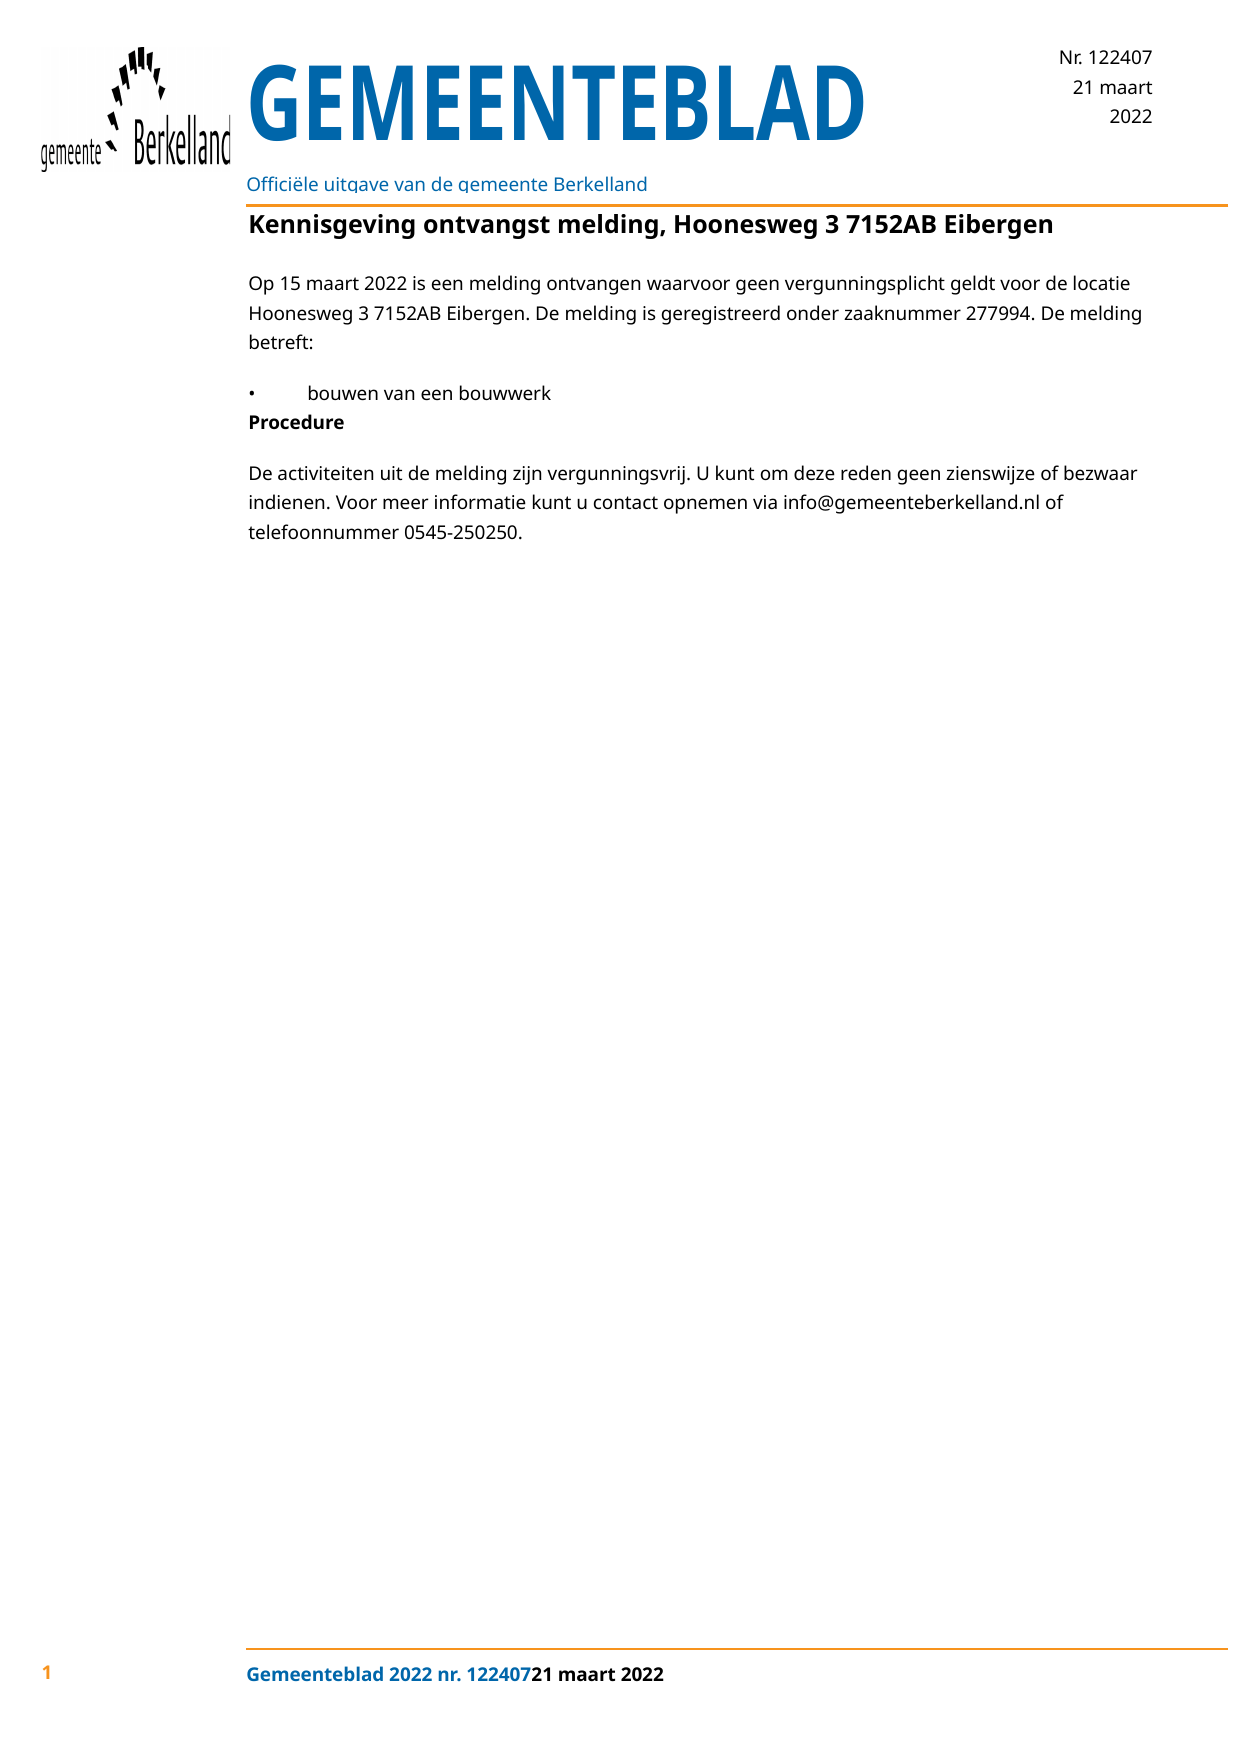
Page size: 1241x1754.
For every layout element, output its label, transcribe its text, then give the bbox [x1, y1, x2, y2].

text De activiteiten uit de melding zijn vergunningsvrij. U kunt om deze reden geen zienswijze of bezwaar indienen. Voor meer informatie kunt u contact opnemen via info@gemeenteberkelland.nl of telefoonnummer 0545-250250. [248, 460, 1152, 545]
picture [41, 47, 231, 172]
text Op 15 maart 2022 is een melding ontvangen waarvoor geen vergunningsplicht geldt voor de locatie Hoonesweg 3 7152AB Eibergen. De melding is geregistreerd onder zaaknummer 277994. De melding betreft: [248, 270, 1152, 355]
list bouwen van een bouwwerk [248, 380, 1152, 406]
text Procedure [248, 409, 1152, 435]
text Kennisgeving ontvangst melding, Hoonesweg 3 7152AB Eibergen [248, 207, 1152, 241]
